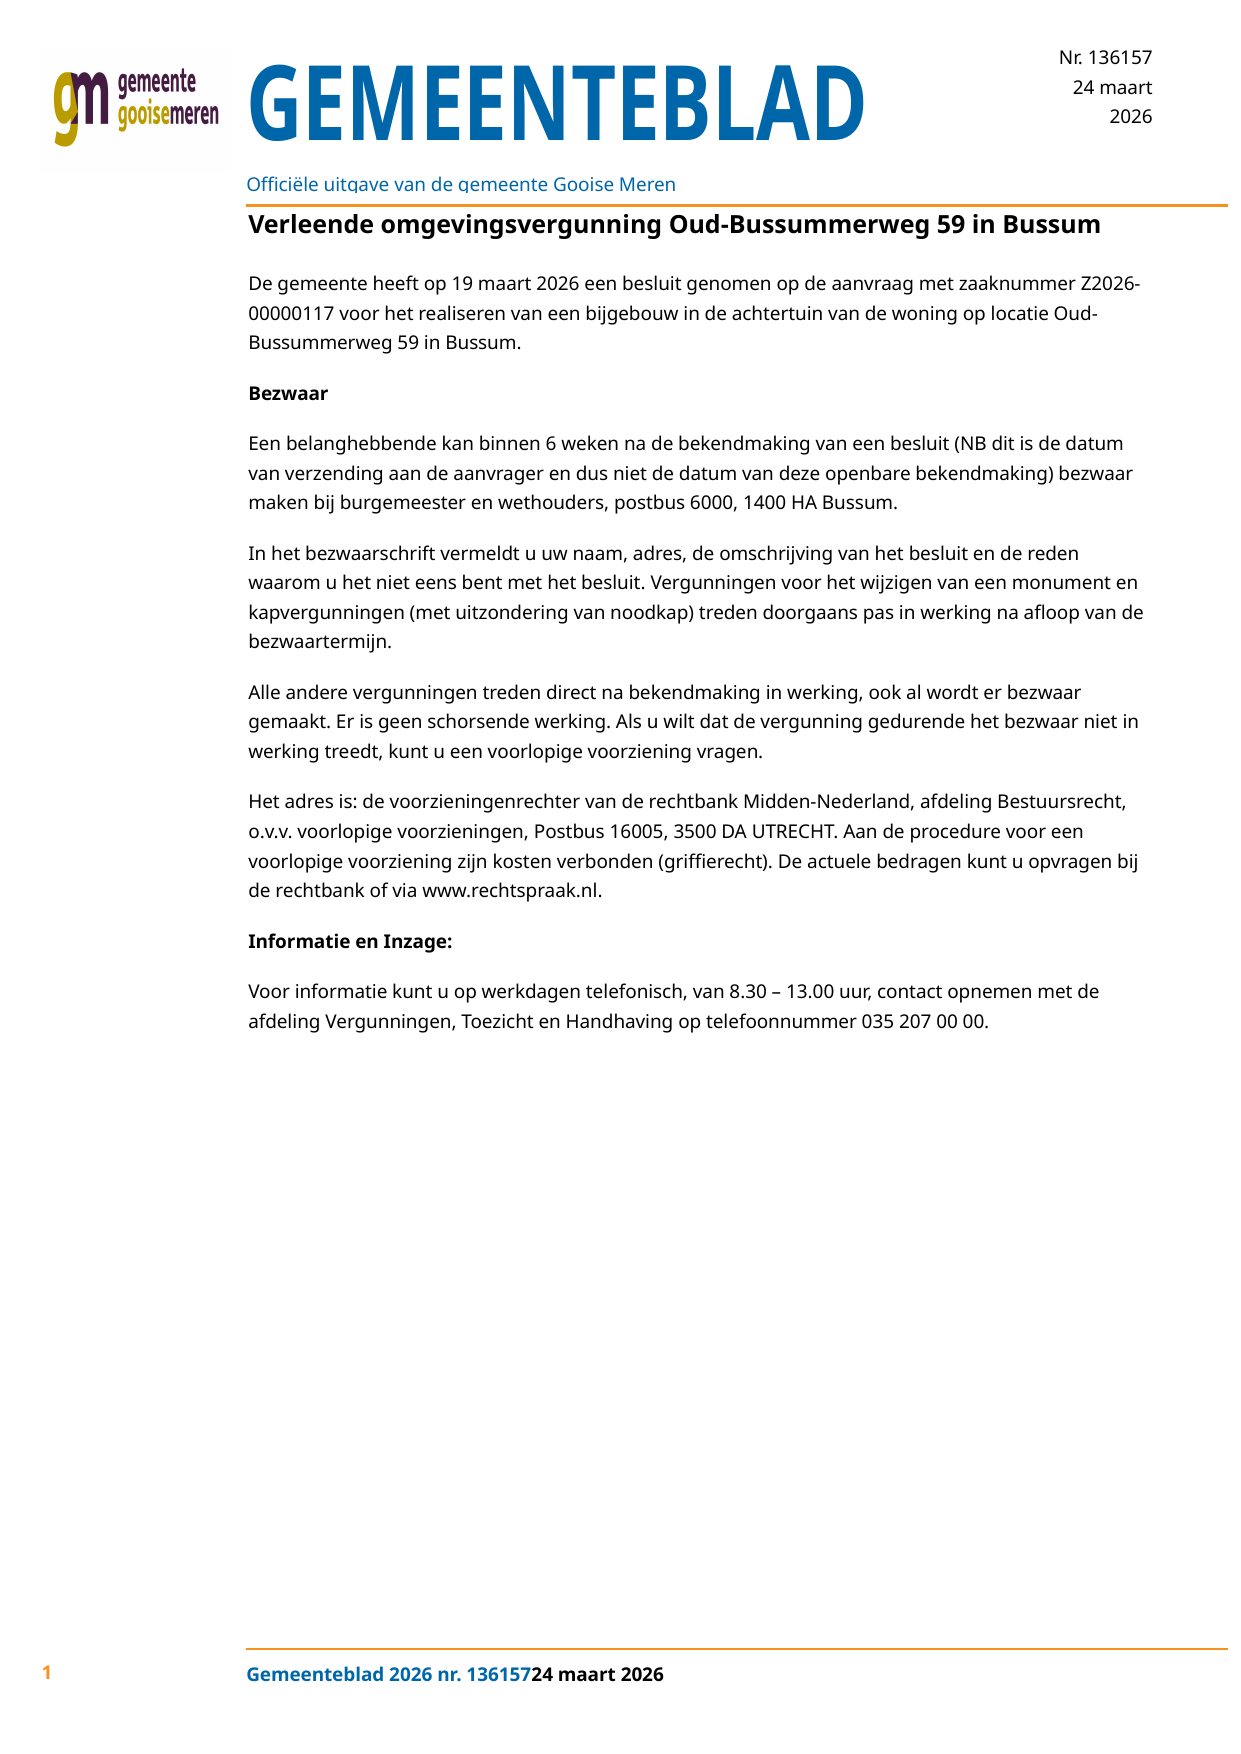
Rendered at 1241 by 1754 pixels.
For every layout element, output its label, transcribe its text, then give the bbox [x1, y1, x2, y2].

text Verleende omgevingsvergunning Oud-Bussummerweg 59 in Bussum [248, 207, 1152, 241]
text Een belanghebbende kan binnen 6 weken na de bekendmaking van een besluit (NB dit is de datum van verzending aan de aanvrager en dus niet de datum van deze openbare bekendmaking) bezwaar maken bij burgemeester en wethouders, postbus 6000, 1400 HA Bussum. [248, 430, 1152, 515]
picture [41, 47, 231, 172]
text Bezwaar [248, 380, 1152, 406]
text Alle andere vergunningen treden direct na bekendmaking in werking, ook al wordt er bezwaar gemaakt. Er is geen schorsende werking. Als u wilt dat de vergunning gedurende het bezwaar niet in werking treedt, kunt u een voorlopige voorziening vragen. [248, 679, 1152, 764]
text Voor informatie kunt u op werkdagen telefonisch, van 8.30 – 13.00 uur, contact opnemen met de afdeling Vergunningen, Toezicht en Handhaving op telefoonnummer 035 207 00 00. [248, 978, 1152, 1033]
text Het adres is: de voorzieningenrechter van de rechtbank Midden-Nederland, afdeling Bestuursrecht, o.v.v. voorlopige voorzieningen, Postbus 16005, 3500 DA UTRECHT. Aan de procedure voor een voorlopige voorziening zijn kosten verbonden (griffierecht). De actuele bedragen kunt u opvragen bij de rechtbank of via www.rechtspraak.nl. [248, 789, 1152, 903]
text Informatie en Inzage: [248, 928, 1152, 953]
text In het bezwaarschrift vermeldt u uw naam, adres, de omschrijving van het besluit en de reden waarom u het niet eens bent met het besluit. Vergunningen voor het wijzigen van een monument en kapvergunningen (met uitzondering van noodkap) treden doorgaans pas in werking na afloop van de bezwaartermijn. [248, 540, 1152, 654]
text De gemeente heeft op 19 maart 2026 een besluit genomen op de aanvraag met zaaknummer Z2026-00000117 voor het realiseren van een bijgebouw in de achtertuin van de woning op locatie Oud-Bussummerweg 59 in Bussum. [248, 270, 1152, 355]
